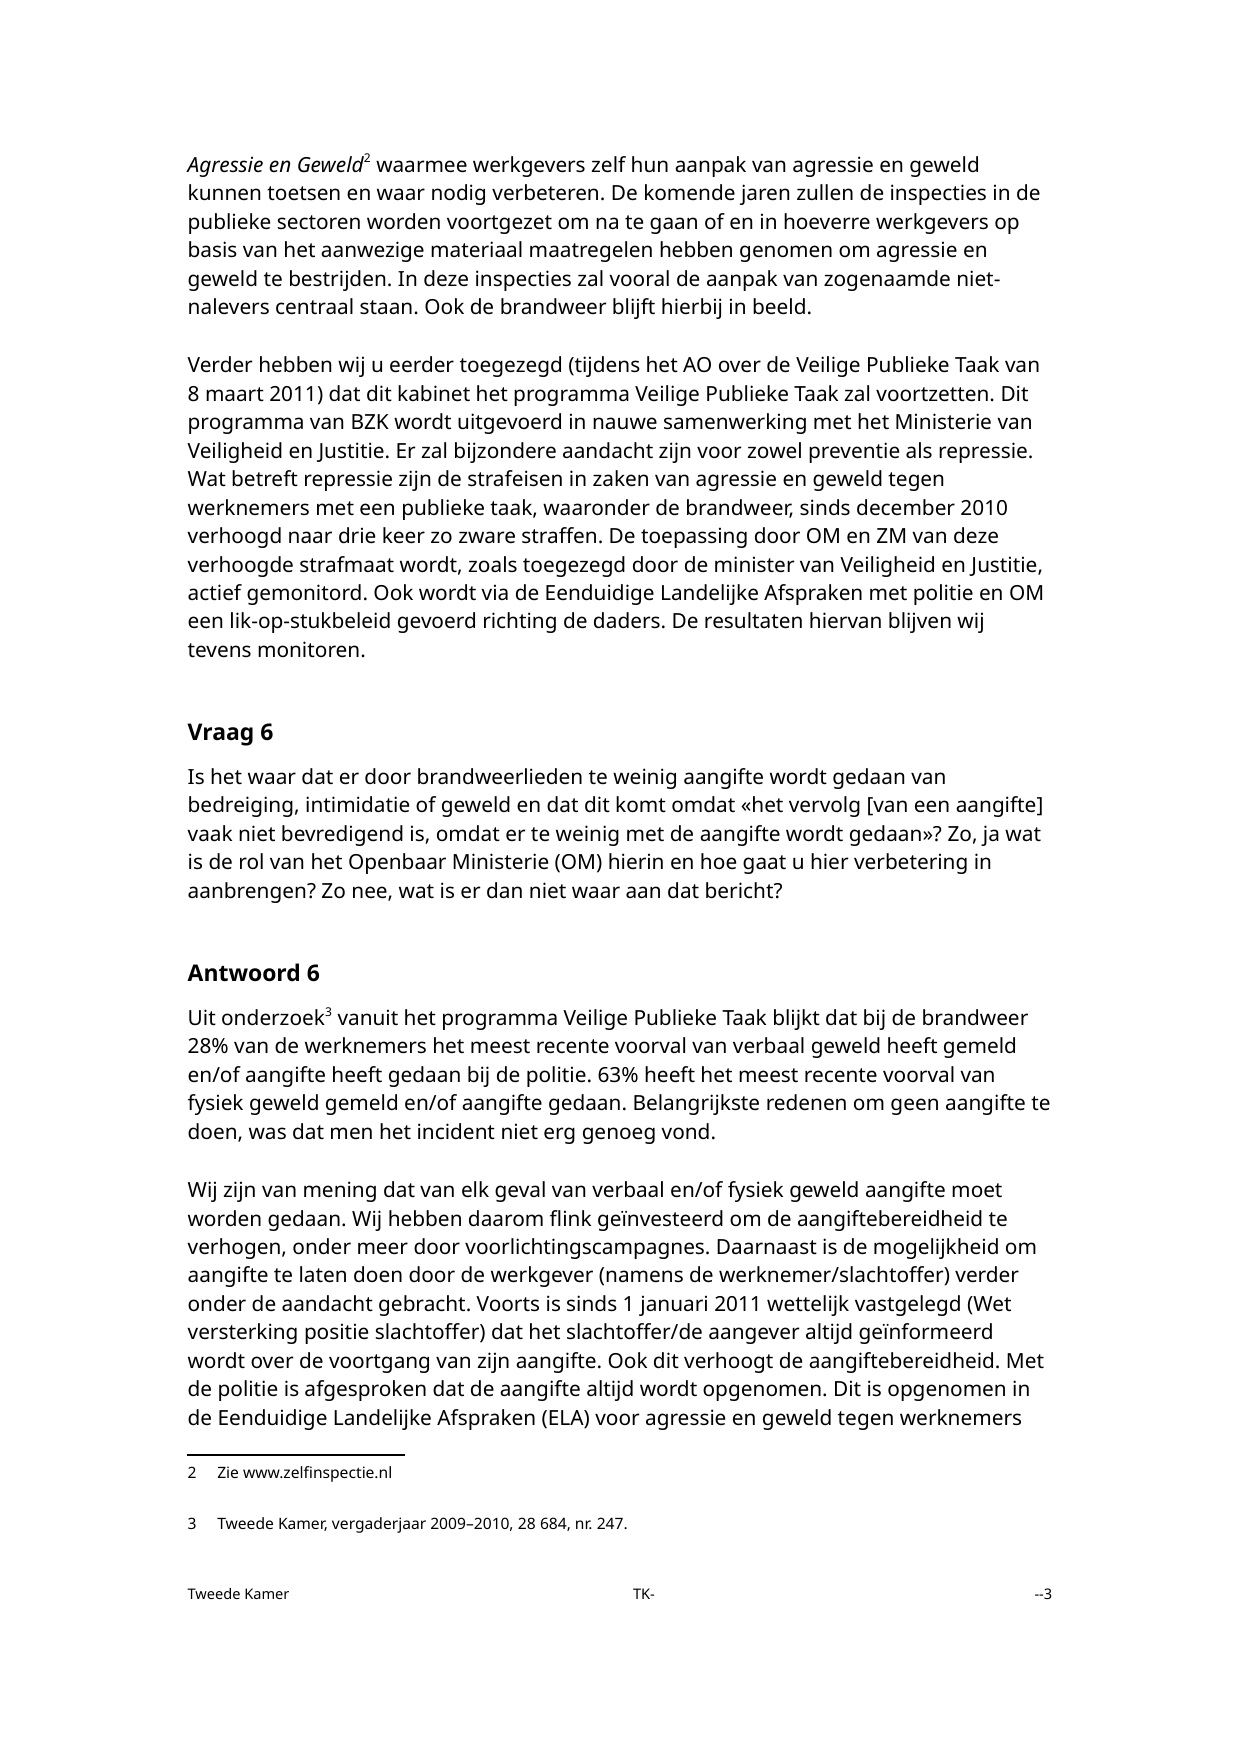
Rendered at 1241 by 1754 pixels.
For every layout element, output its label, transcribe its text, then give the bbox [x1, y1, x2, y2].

text Tweede Kamer, vergaderjaar 2009–2010, 28 684, nr. 247. [187, 1506, 1053, 1534]
text Verder hebben wij u eerder toegezegd (tijdens het AO over de Veilige Publieke Taak van 8 maart 2011) dat dit kabinet het programma Veilige Publieke Taak zal voortzetten. Dit programma van BZK wordt uitgevoerd in nauwe samenwerking met het Ministerie van Veiligheid en Justitie. Er zal bijzondere aandacht zijn voor zowel preventie als repressie. Wat betreft repressie zijn de strafeisen in zaken van agressie en geweld tegen werknemers met een publieke taak, waaronder de brandweer, sinds december 2010 verhoogd naar drie keer zo zware straffen. De toepassing door OM en ZM van deze verhoogde strafmaat wordt, zoals toegezegd door de minister van Veiligheid en Justitie, actief gemonitord. Ook wordt via de Eenduidige Landelijke Afspraken met politie en OM een lik-op-stukbeleid gevoerd richting de daders. De resultaten hiervan blijven wij tevens monitoren. [187, 351, 1053, 663]
text Agressie en Geweld waarmee werkgevers zelf hun aanpak van agressie en geweld kunnen toetsen en waar nodig verbeteren. De komende jaren zullen de inspecties in de publieke sectoren worden voortgezet om na te gaan of en in hoeverre werkgevers op basis van het aanwezige materiaal maatregelen hebben genomen om agressie en geweld te bestrijden. In deze inspecties zal vooral de aanpak van zogenaamde niet-nalevers centraal staan. Ook de brandweer blijft hierbij in beeld. [187, 150, 1053, 321]
text Wij zijn van mening dat van elk geval van verbaal en/of fysiek geweld aangifte moet worden gedaan. Wij hebben daarom flink geïnvesteerd om de aangiftebereidheid te verhogen, onder meer door voorlichtingscampagnes. Daarnaast is de mogelijkheid om aangifte te laten doen door de werkgever (namens de werknemer/slachtoffer) verder onder de aandacht gebracht. Voorts is sinds 1 januari 2011 wettelijk vastgelegd (Wet versterking positie slachtoffer) dat het slachtoffer/de aangever altijd geïnformeerd wordt over de voortgang van zijn aangifte. Ook dit verhoogt de aangiftebereidheid. Met de politie is afgesproken dat de aangifte altijd wordt opgenomen. Dit is opgenomen in de Eenduidige Landelijke Afspraken (ELA) voor agressie en geweld tegen werknemers [187, 1175, 1053, 1431]
text Is het waar dat er door brandweerlieden te weinig aangifte wordt gedaan van bedreiging, intimidatie of geweld en dat dit komt omdat «het vervolg [van een aangifte] vaak niet bevredigend is, omdat er te weinig met de aangifte wordt gedaan»? Zo, ja wat is de rol van het Openbaar Ministerie (OM) hierin en hoe gaat u hier verbetering in aanbrengen? Zo nee, wat is er dan niet waar aan dat bericht? [187, 762, 1053, 904]
text Zie www.zelfinspectie.nl [187, 1447, 1053, 1476]
text Uit onderzoek vanuit het programma Veilige Publieke Taak blijkt dat bij de brandweer 28% van de werknemers het meest recente voorval van verbaal geweld heeft gemeld en/of aangifte heeft gedaan bij de politie. 63% heeft het meest recente voorval van fysiek geweld gemeld en/of aangifte gedaan. Belangrijkste redenen om geen aangifte te doen, was dat men het incident niet erg genoeg vond. [187, 1003, 1053, 1145]
subtitle Antwoord 6 [187, 957, 1053, 988]
subtitle Vraag 6 [187, 716, 1053, 747]
